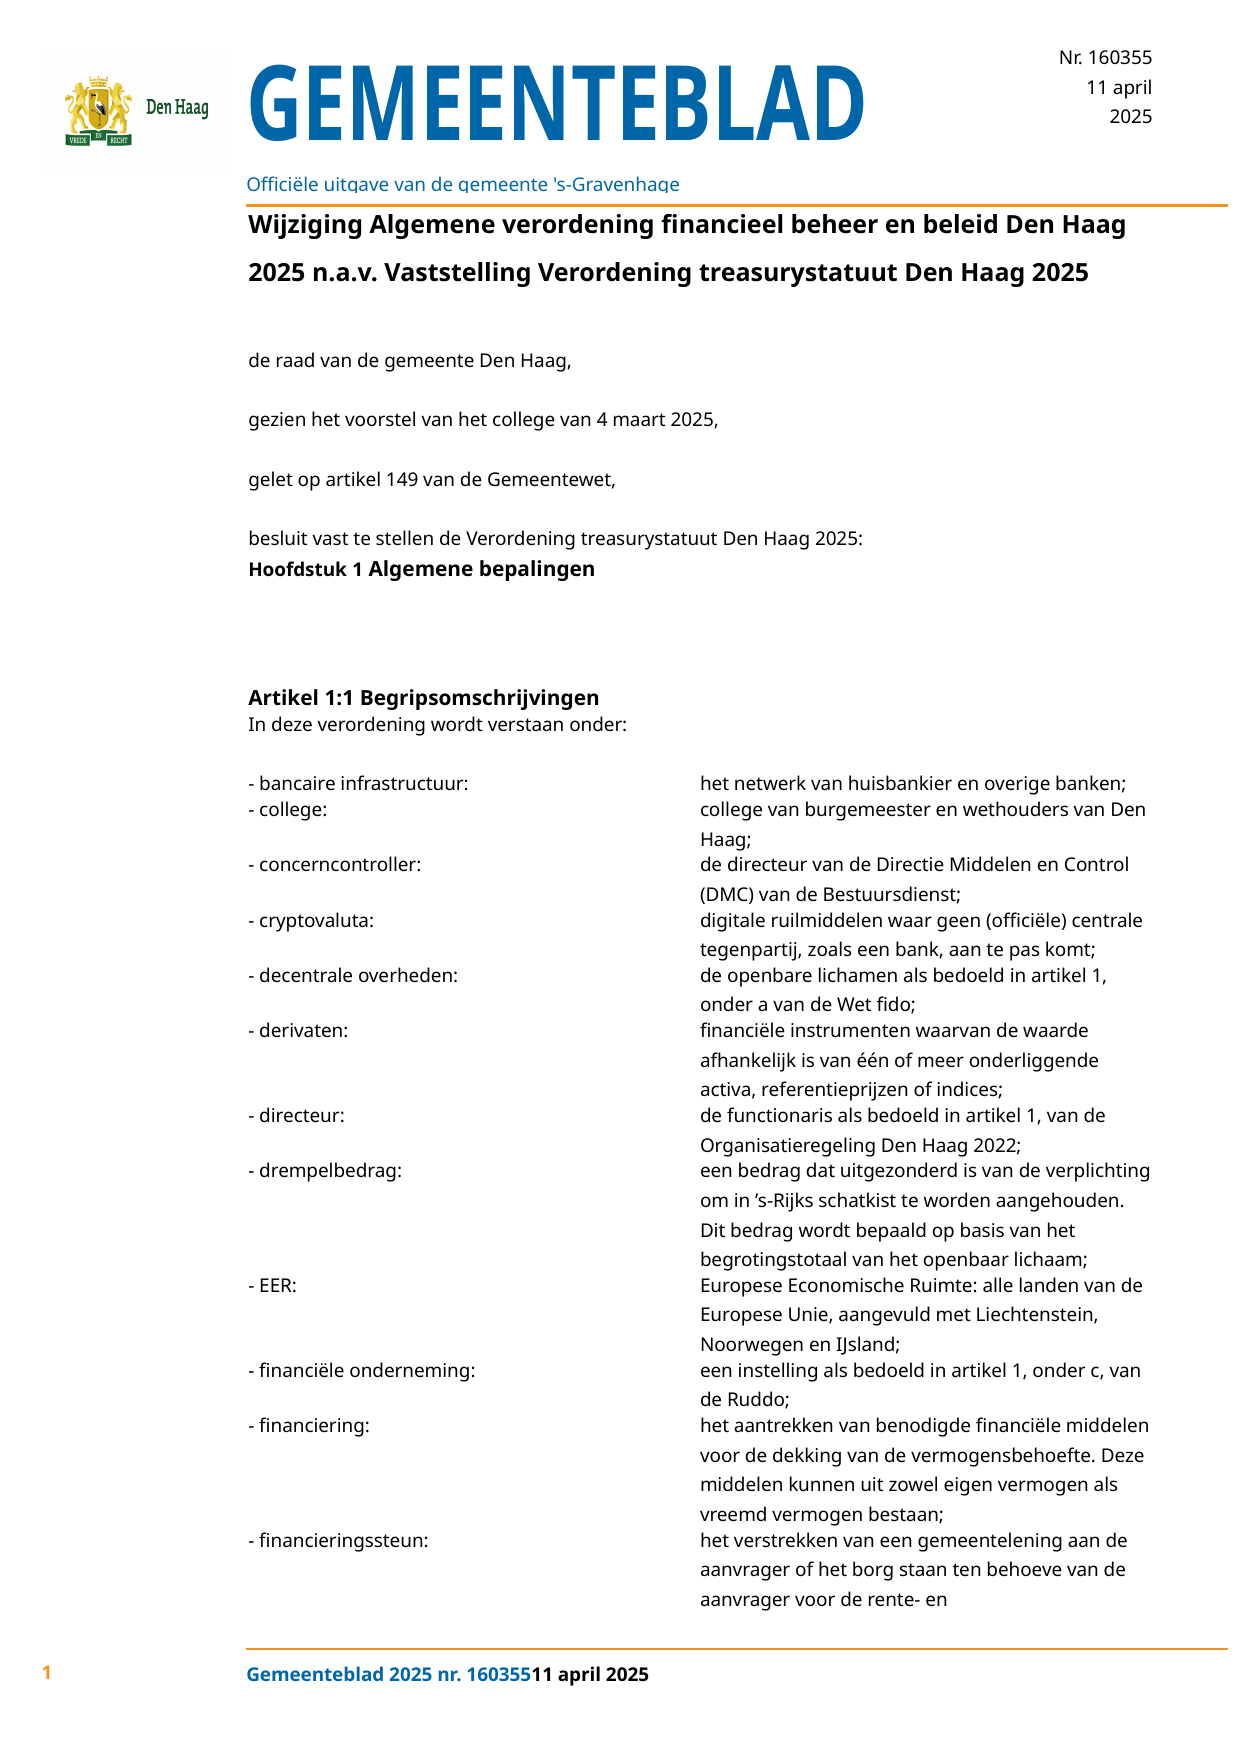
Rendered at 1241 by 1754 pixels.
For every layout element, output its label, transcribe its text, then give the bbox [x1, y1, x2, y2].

table_cell - college: [248, 796, 700, 851]
table_cell - financieringssteun: [248, 1527, 700, 1612]
table_cell het verstrekken van een gemeentelening aan de aanvrager of het borg staan ten behoeve van de aanvrager voor de rente- en [700, 1527, 1152, 1612]
table_cell Europese Economische Ruimte: alle landen van de Europese Unie, aangevuld met Liechtenstein, Noorwegen en IJsland; [700, 1272, 1152, 1357]
text Hoofdstuk 1 Algemene bepalingen [248, 554, 1152, 583]
table_cell college van burgemeester en wethouders van Den Haag; [700, 796, 1152, 851]
table_cell - concerncontroller: [248, 851, 700, 907]
text Artikel 1:1 Begripsomschrijvingen [248, 683, 1152, 711]
table_cell - derivaten: [248, 1018, 700, 1102]
table_cell - financiële onderneming: [248, 1357, 700, 1412]
picture [41, 47, 231, 172]
table_cell - EER: [248, 1272, 700, 1357]
table_header het netwerk van huisbankier en overige banken; [700, 770, 1152, 796]
text besluit vast te stellen de Verordening treasurystatuut Den Haag 2025: [248, 525, 1152, 551]
text gezien het voorstel van het college van 4 maart 2025, [248, 407, 1152, 432]
table_cell digitale ruilmiddelen waar geen (officiële) centrale tegenpartij, zoals een bank, aan te pas komt; [700, 907, 1152, 962]
table_cell - directeur: [248, 1102, 700, 1158]
table_header - bancaire infrastructuur: [248, 770, 700, 796]
table_cell - decentrale overheden: [248, 962, 700, 1017]
table_cell de directeur van de Directie Middelen en Control (DMC) van de Bestuursdienst; [700, 851, 1152, 907]
table_cell de functionaris als bedoeld in artikel 1, van de Organisatieregeling Den Haag 2022; [700, 1102, 1152, 1158]
table_cell een bedrag dat uitgezonderd is van de verplichting om in ’s-Rijks schatkist te worden aangehouden. Dit bedrag wordt bepaald op basis van het begrotingstotaal van het openbaar lichaam; [700, 1158, 1152, 1272]
table_cell - financiering: [248, 1412, 700, 1527]
text de raad van de gemeente Den Haag, [248, 347, 1152, 373]
text In deze verordening wordt verstaan onder: [248, 711, 1152, 737]
table_cell het aantrekken van benodigde financiële middelen voor de dekking van de vermogensbehoefte. Deze middelen kunnen uit zowel eigen vermogen als vreemd vermogen bestaan; [700, 1412, 1152, 1527]
text Wijziging Algemene verordening financieel beheer en beleid Den Haag 2025 n.a.v. Vaststelling Verordening treasurystatuut Den Haag 2025 [248, 207, 1152, 288]
table_cell een instelling als bedoeld in artikel 1, onder c, van de Ruddo; [700, 1357, 1152, 1412]
text gelet op artikel 149 van de Gemeentewet, [248, 466, 1152, 492]
table_cell - drempelbedrag: [248, 1158, 700, 1272]
table_cell de openbare lichamen als bedoeld in artikel 1, onder a van de Wet fido; [700, 962, 1152, 1017]
table_cell financiële instrumenten waarvan de waarde afhankelijk is van één of meer onderliggende activa, referentieprijzen of indices; [700, 1018, 1152, 1102]
table_cell - cryptovaluta: [248, 907, 700, 962]
